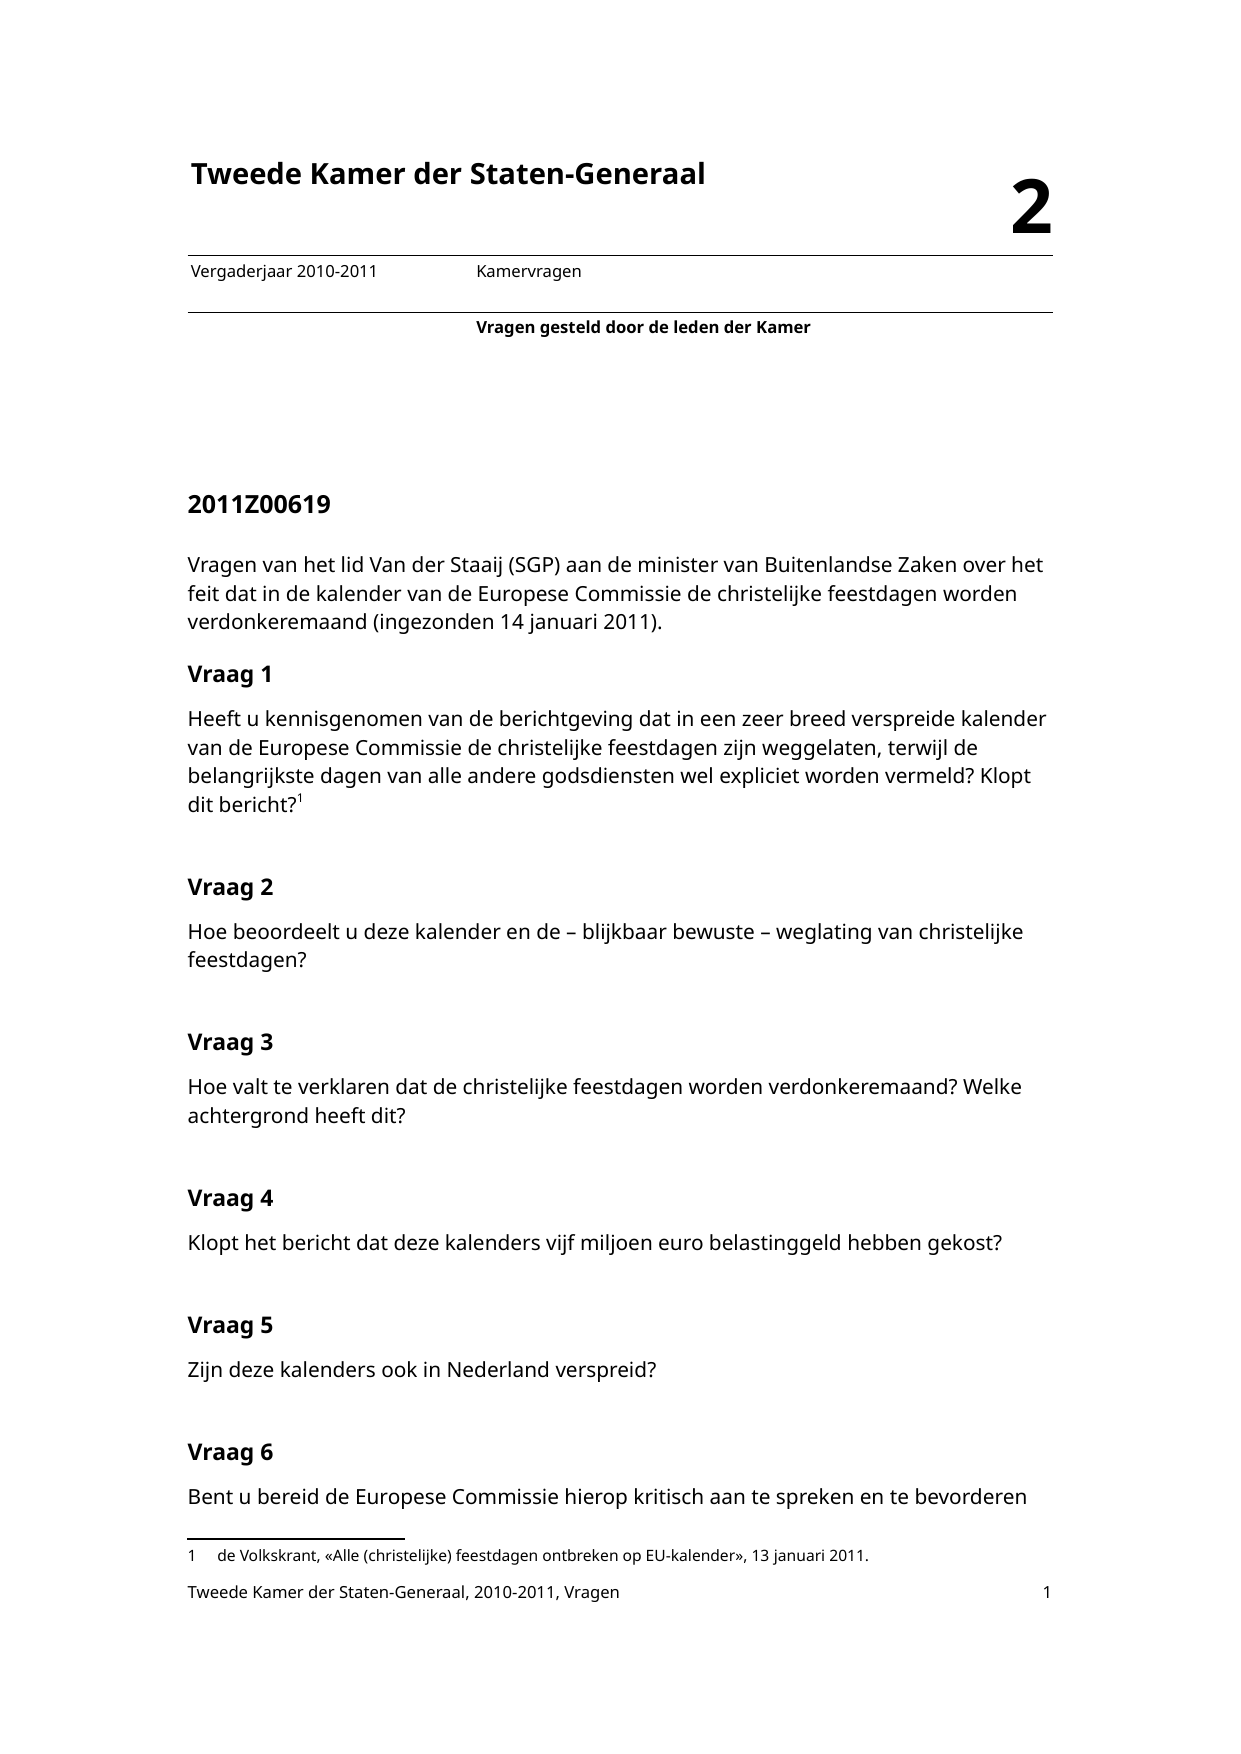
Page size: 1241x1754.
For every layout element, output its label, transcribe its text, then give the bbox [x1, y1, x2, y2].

text Hoe valt te verklaren dat de christelijke feestdagen worden verdonkeremaand? Welke achtergrond heeft dit? [187, 1072, 1053, 1129]
table_cell Vergaderjaar 2010-2011 [188, 256, 473, 312]
table_header 2 [880, 150, 1053, 255]
subtitle Vraag 1 [187, 658, 1053, 689]
subtitle Vraag 2 [187, 871, 1053, 902]
text Vragen van het lid Van der Staaij (SGP) aan de minister van Buitenlandse Zaken over het feit dat in de kalender van de Europese Commissie de christelijke feestdagen worden verdonkeremaand (ingezonden 14 januari 2011). [187, 550, 1053, 636]
text Heeft u kennisgenomen van de berichtgeving dat in een zeer breed verspreide kalender van de Europese Commissie de christelijke feestdagen zijn weggelaten, terwijl de belangrijkste dagen van alle andere godsdiensten wel expliciet worden vermeld? Klopt dit bericht? [187, 704, 1053, 818]
table_header Tweede Kamer der Staten-Generaal [188, 150, 879, 255]
subtitle Vraag 5 [187, 1309, 1053, 1340]
text Zijn deze kalenders ook in Nederland verspreid? [187, 1355, 1053, 1384]
text 2011Z00619 [187, 487, 1053, 521]
text Hoe beoordeelt u deze kalender en de – blijkbaar bewuste – weglating van christelijke feestdagen? [187, 917, 1053, 974]
table_cell Kamervragen [473, 256, 1053, 312]
table_cell [188, 313, 473, 339]
text Klopt het bericht dat deze kalenders vijf miljoen euro belastinggeld hebben gekost? [187, 1228, 1053, 1257]
table_cell Vragen gesteld door de leden der Kamer [473, 313, 1053, 339]
text de Volkskrant, «Alle (christelijke) feestdagen ontbreken op EU-kalender», 13 januari 2011. [187, 1509, 1053, 1566]
subtitle Vraag 4 [187, 1182, 1053, 1213]
subtitle Vraag 3 [187, 1026, 1053, 1057]
